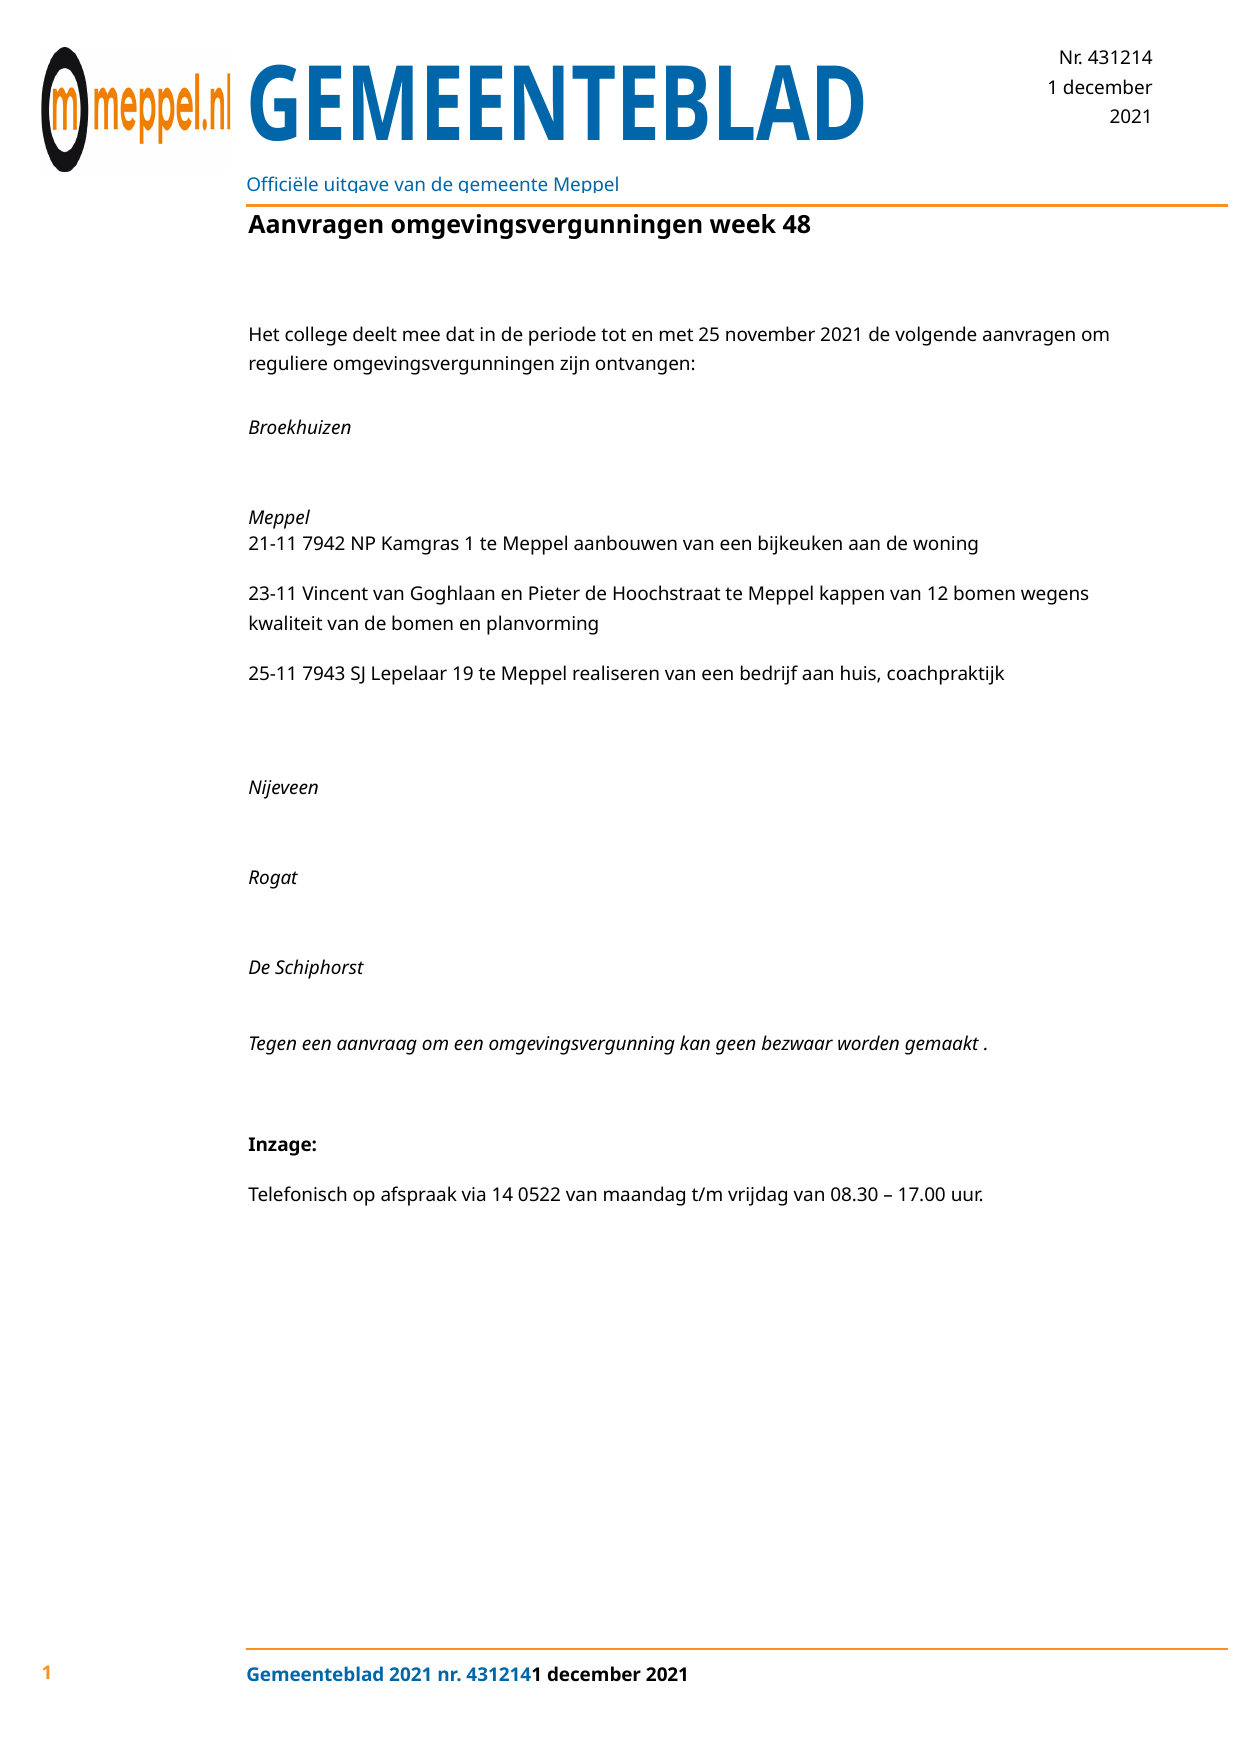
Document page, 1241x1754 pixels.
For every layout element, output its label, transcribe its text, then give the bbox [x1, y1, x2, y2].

text Inzage: [248, 1131, 1152, 1157]
picture [41, 47, 231, 172]
text Rogat [248, 864, 1152, 890]
text Tegen een aanvraag om een omgevingsvergunning kan geen bezwaar worden gemaakt . [248, 1030, 1152, 1056]
text 25-11 7943 SJ Lepelaar 19 te Meppel realiseren van een bedrijf aan huis, coachpraktijk [248, 660, 1152, 686]
text De Schiphorst [248, 954, 1152, 979]
text Aanvragen omgevingsvergunningen week 48 [248, 207, 1152, 241]
text Nijeveen [248, 774, 1152, 800]
text Het college deelt mee dat in de periode tot en met 25 november 2021 de volgende aanvragen om reguliere omgevingsvergunningen zijn ontvangen: [248, 321, 1152, 376]
text 23-11 Vincent van Goghlaan en Pieter de Hoochstraat te Meppel kappen van 12 bomen wegens kwaliteit van de bomen en planvorming [248, 580, 1152, 635]
text Telefonisch op afspraak via 14 0522 van maandag t/m vrijdag van 08.30 – 17.00 uur. [248, 1181, 1152, 1207]
text Meppel [248, 504, 1152, 530]
text 21-11 7942 NP Kamgras 1 te Meppel aanbouwen van een bijkeuken aan de woning [248, 530, 1152, 555]
text Broekhuizen [248, 414, 1152, 440]
